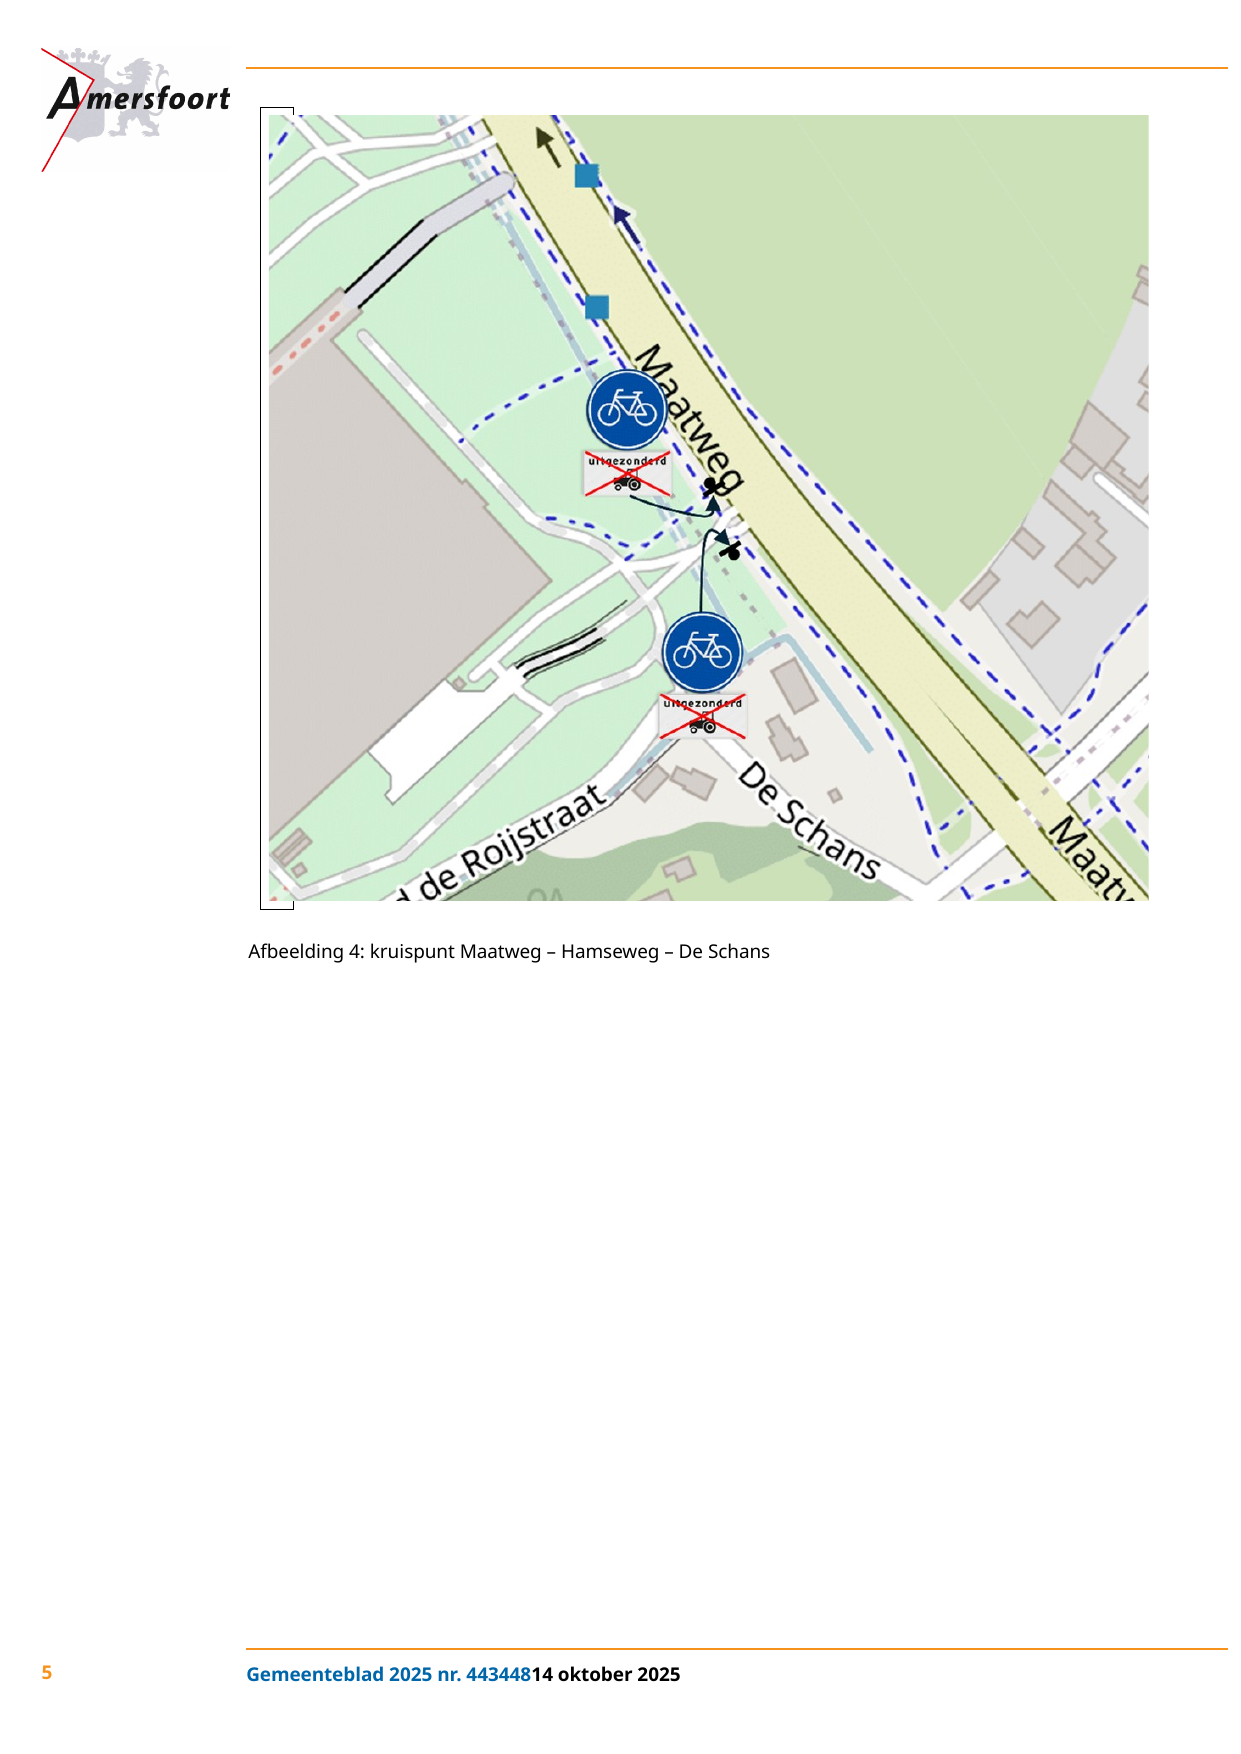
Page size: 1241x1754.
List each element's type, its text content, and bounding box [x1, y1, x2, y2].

picture [268, 115, 1149, 901]
picture [41, 47, 231, 172]
text Afbeelding 4: kruispunt Maatweg – Hamseweg – De Schans [248, 938, 1152, 963]
